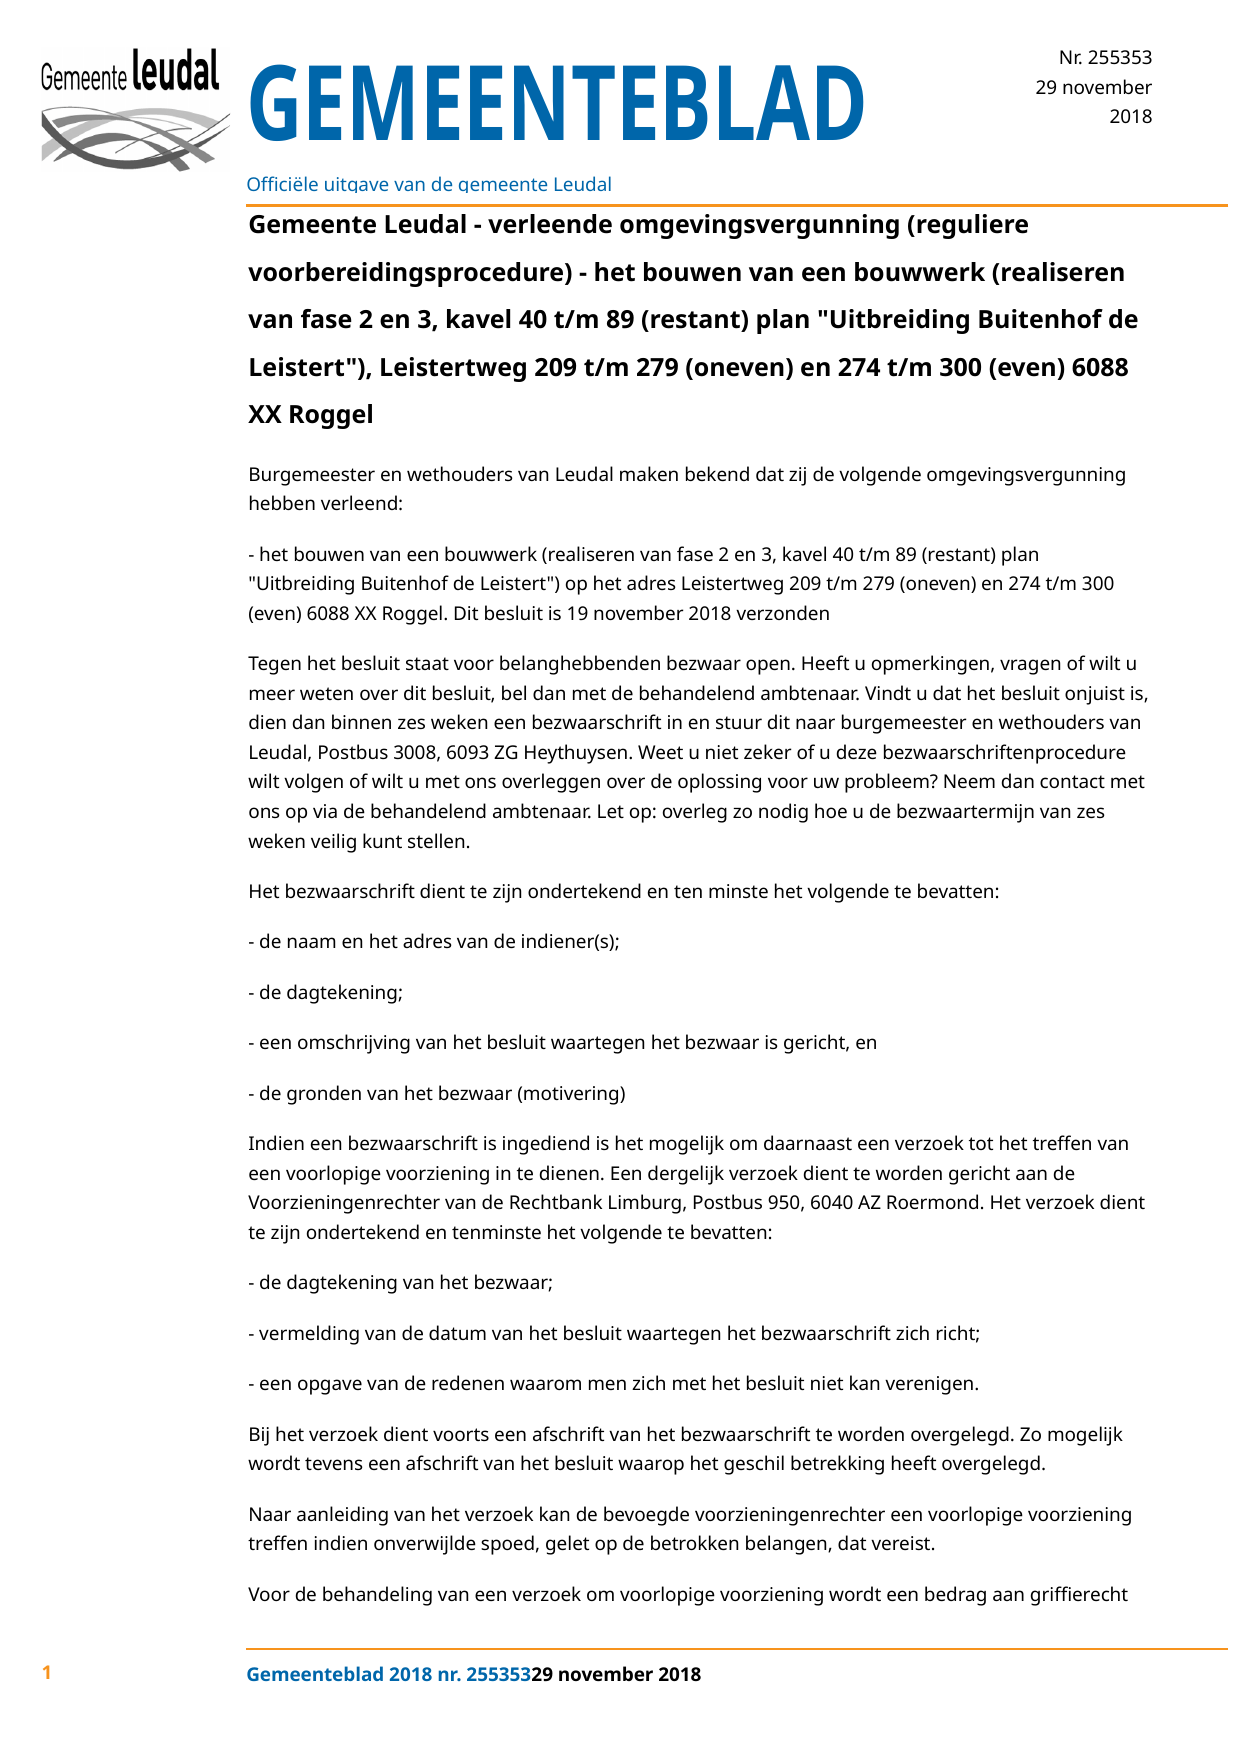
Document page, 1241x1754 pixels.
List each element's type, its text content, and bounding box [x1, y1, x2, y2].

text - de dagtekening van het bezwaar; [248, 1269, 1152, 1295]
picture [41, 47, 231, 172]
text Voor de behandeling van een verzoek om voorlopige voorziening wordt een bedrag aan griffierecht [248, 1581, 1152, 1606]
text Burgemeester en wethouders van Leudal maken bekend dat zij de volgende omgevingsvergunning hebben verleend: [248, 461, 1152, 516]
text Gemeente Leudal - verleende omgevingsvergunning (reguliere voorbereidingsprocedure) - het bouwen van een bouwwerk (realiseren van fase 2 en 3, kavel 40 t/m 89 (restant) plan "Uitbreiding Buitenhof de Leistert"), Leistertweg 209 t/m 279 (oneven) en 274 t/m 300 (even) 6088 XX Roggel [248, 207, 1152, 431]
text - het bouwen van een bouwwerk (realiseren van fase 2 en 3, kavel 40 t/m 89 (restant) plan "Uitbreiding Buitenhof de Leistert") op het adres Leistertweg 209 t/m 279 (oneven) en 274 t/m 300 (even) 6088 XX Roggel. Dit besluit is 19 november 2018 verzonden [248, 541, 1152, 626]
text Bij het verzoek dient voorts een afschrift van het bezwaarschrift te worden overgelegd. Zo mogelijk wordt tevens een afschrift van het besluit waarop het geschil betrekking heeft overgelegd. [248, 1421, 1152, 1476]
text Naar aanleiding van het verzoek kan de bevoegde voorzieningenrechter een voorlopige voorziening treffen indien onverwijlde spoed, gelet op de betrokken belangen, dat vereist. [248, 1501, 1152, 1556]
text - een omschrijving van het besluit waartegen het bezwaar is gericht, en [248, 1029, 1152, 1055]
text - de dagtekening; [248, 979, 1152, 1005]
text Tegen het besluit staat voor belanghebbenden bezwaar open. Heeft u opmerkingen, vragen of wilt u meer weten over dit besluit, bel dan met de behandelend ambtenaar. Vindt u dat het besluit onjuist is, dien dan binnen zes weken een bezwaarschrift in en stuur dit naar burgemeester en wethouders van Leudal, Postbus 3008, 6093 ZG Heythuysen. Weet u niet zeker of u deze bezwaarschriftenprocedure wilt volgen of wilt u met ons overleggen over de oplossing voor uw probleem? Neem dan contact met ons op via de behandelend ambtenaar. Let op: overleg zo nodig hoe u de bezwaartermijn van zes weken veilig kunt stellen. [248, 650, 1152, 853]
text Het bezwaarschrift dient te zijn ondertekend en ten minste het volgende te bevatten: [248, 878, 1152, 904]
text - een opgave van de redenen waarom men zich met het besluit niet kan verenigen. [248, 1370, 1152, 1396]
text - de gronden van het bezwaar (motivering) [248, 1080, 1152, 1106]
text Indien een bezwaarschrift is ingediend is het mogelijk om daarnaast een verzoek tot het treffen van een voorlopige voorziening in te dienen. Een dergelijk verzoek dient te worden gericht aan de Voorzieningenrechter van de Rechtbank Limburg, Postbus 950, 6040 AZ Roermond. Het verzoek dient te zijn ondertekend en tenminste het volgende te bevatten: [248, 1130, 1152, 1245]
text - de naam en het adres van de indiener(s); [248, 929, 1152, 954]
text - vermelding van de datum van het besluit waartegen het bezwaarschrift zich richt; [248, 1320, 1152, 1346]
